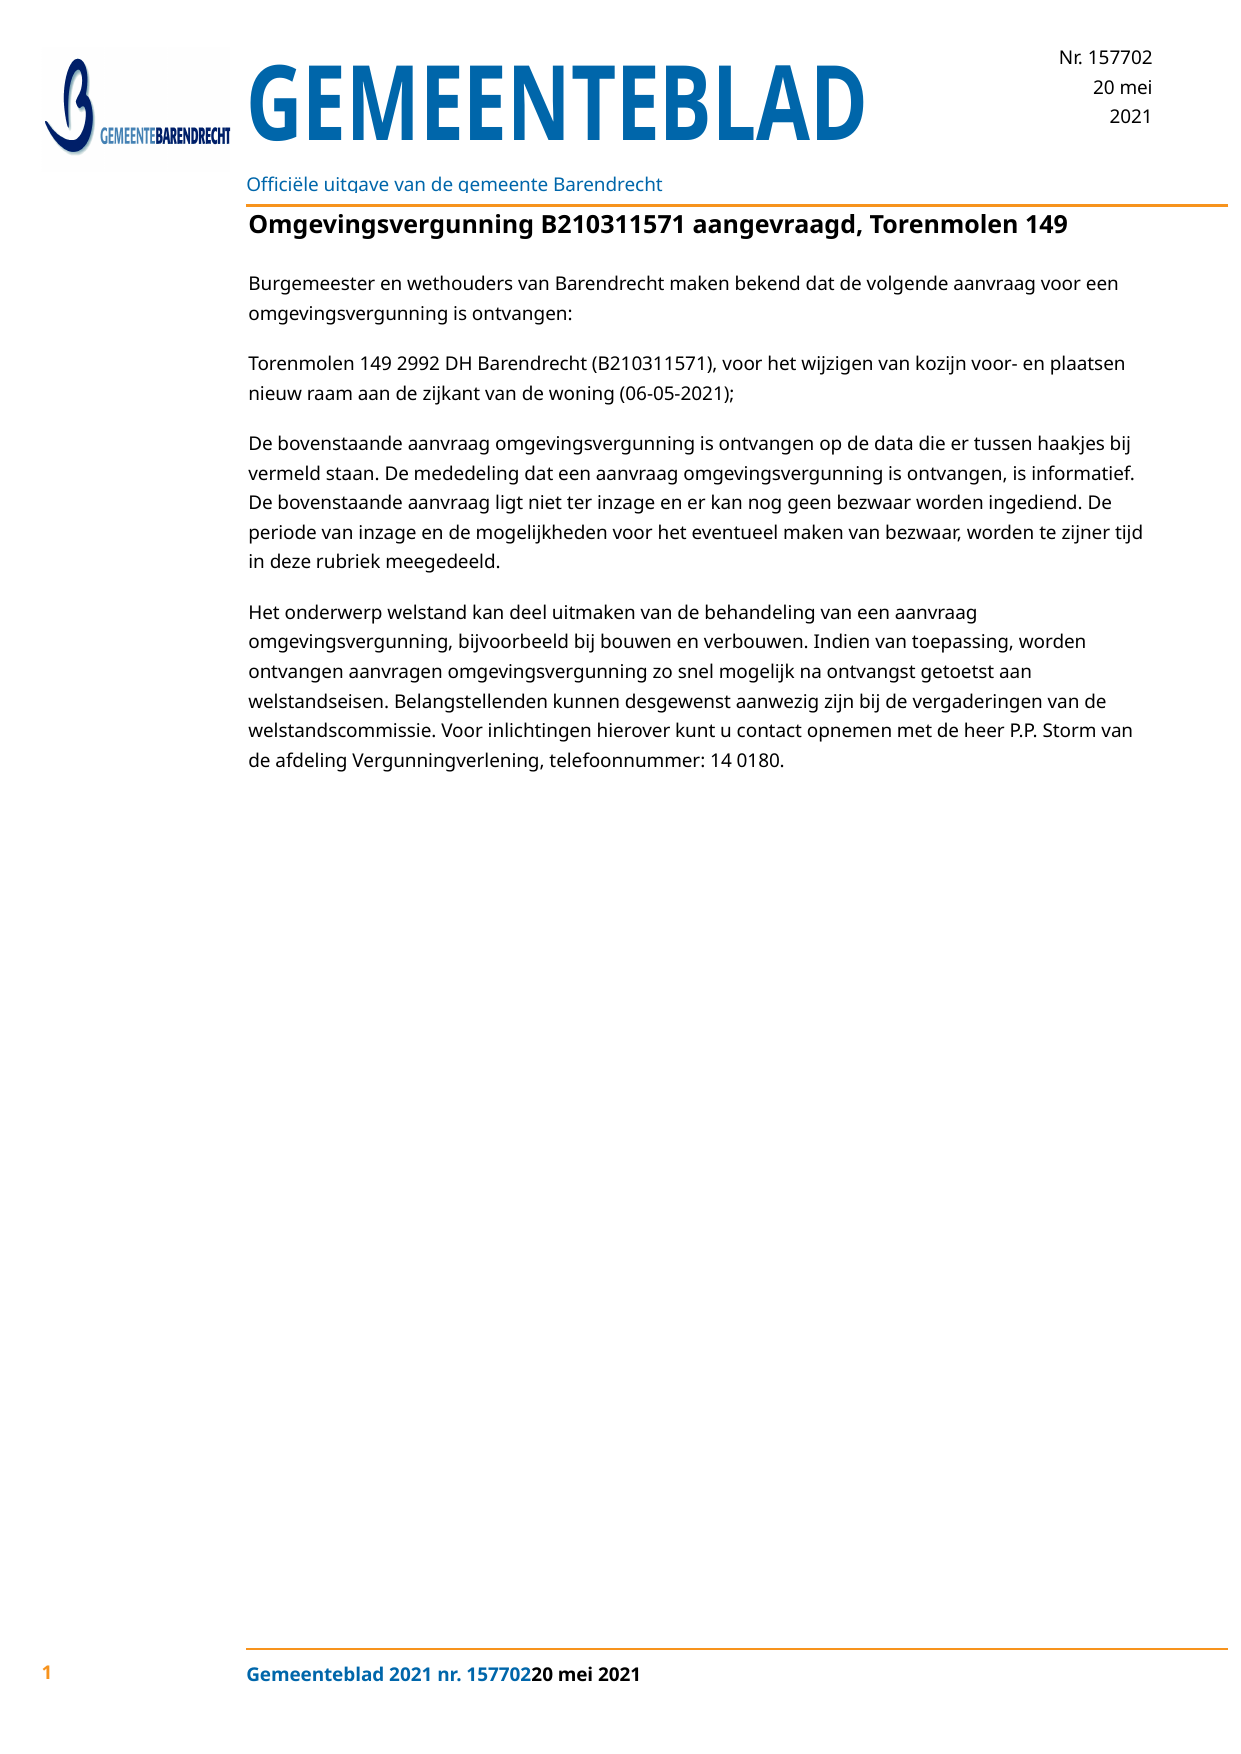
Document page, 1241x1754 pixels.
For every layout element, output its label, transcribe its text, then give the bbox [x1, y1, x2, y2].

text Torenmolen 149 2992 DH Barendrecht (B210311571), voor het wijzigen van kozijn voor- en plaatsen nieuw raam aan de zijkant van de woning (06-05-2021); [248, 350, 1152, 406]
picture [41, 47, 231, 172]
text Het onderwerp welstand kan deel uitmaken van de behandeling van een aanvraag omgevingsvergunning, bijvoorbeeld bij bouwen en verbouwen. Indien van toepassing, worden ontvangen aanvragen omgevingsvergunning zo snel mogelijk na ontvangst getoetst aan welstandseisen. Belangstellenden kunnen desgewenst aanwezig zijn bij de vergaderingen van de welstandscommissie. Voor inlichtingen hierover kunt u contact opnemen met de heer P.P. Storm van de afdeling Vergunningverlening, telefoonnummer: 14 0180. [248, 599, 1152, 773]
text Omgevingsvergunning B210311571 aangevraagd, Torenmolen 149 [248, 207, 1152, 241]
text De bovenstaande aanvraag omgevingsvergunning is ontvangen op de data die er tussen haakjes bij vermeld staan. De mededeling dat een aanvraag omgevingsvergunning is ontvangen, is informatief. De bovenstaande aanvraag ligt niet ter inzage en er kan nog geen bezwaar worden ingediend. De periode van inzage en de mogelijkheden voor het eventueel maken van bezwaar, worden te zijner tijd in deze rubriek meegedeeld. [248, 430, 1152, 574]
text Burgemeester en wethouders van Barendrecht maken bekend dat de volgende aanvraag voor een omgevingsvergunning is ontvangen: [248, 270, 1152, 326]
